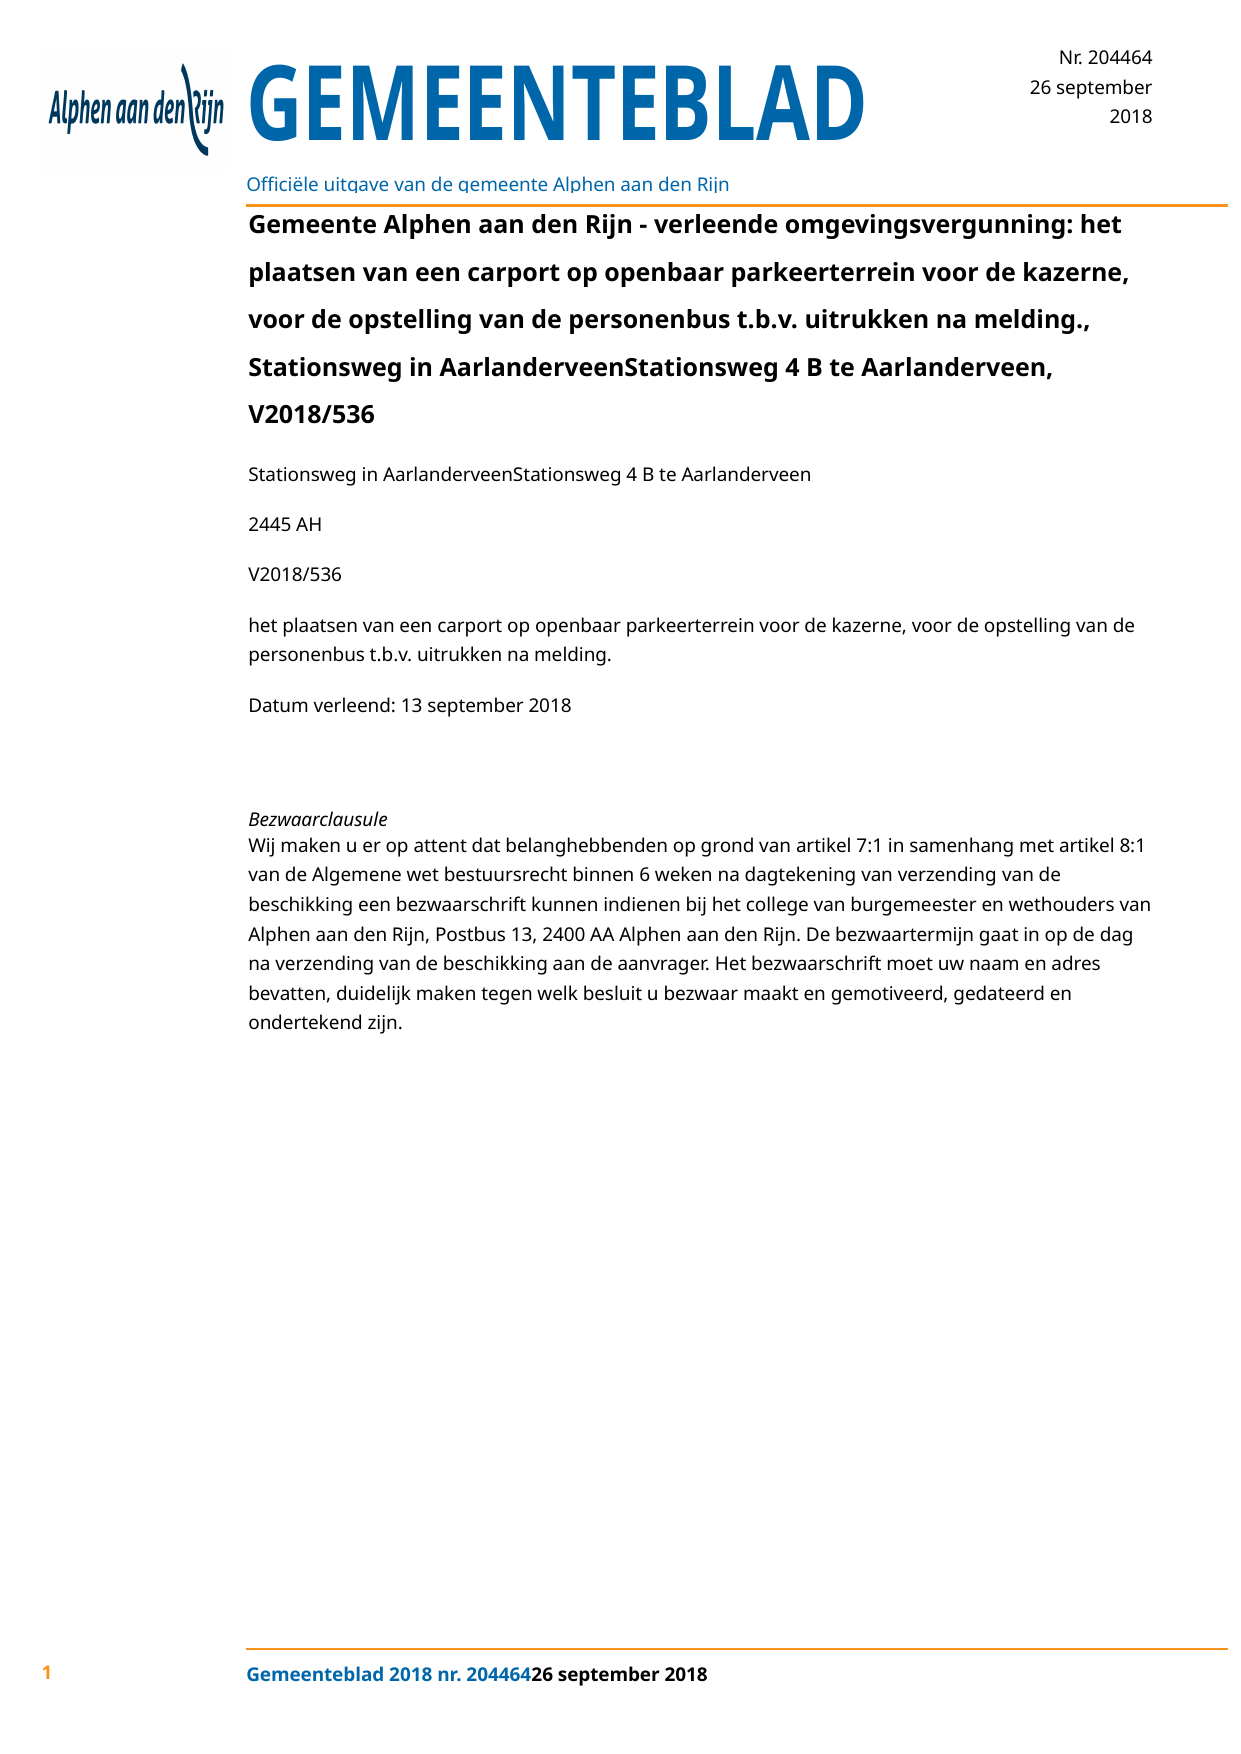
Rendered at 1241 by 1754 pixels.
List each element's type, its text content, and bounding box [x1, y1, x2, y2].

picture [41, 47, 231, 172]
text Stationsweg in AarlanderveenStationsweg 4 B te Aarlanderveen [248, 461, 1152, 486]
text Wij maken u er op attent dat belanghebbenden op grond van artikel 7:1 in samenhang met artikel 8:1 van de Algemene wet bestuursrecht binnen 6 weken na dagtekening van verzending van de beschikking een bezwaarschrift kunnen indienen bij het college van burgemeester en wethouders van Alphen aan den Rijn, Postbus 13, 2400 AA Alphen aan den Rijn. De bezwaartermijn gaat in op de dag na verzending van de beschikking aan de aanvrager. Het bezwaarschrift moet uw naam en adres bevatten, duidelijk maken tegen welk besluit u bezwaar maakt en gemotiveerd, gedateerd en ondertekend zijn. [248, 832, 1152, 1035]
text 2445 AH [248, 511, 1152, 537]
text Gemeente Alphen aan den Rijn - verleende omgevingsvergunning: het plaatsen van een carport op openbaar parkeerterrein voor de kazerne, voor de opstelling van de personenbus t.b.v. uitrukken na melding., Stationsweg in AarlanderveenStationsweg 4 B te Aarlanderveen, V2018/536 [248, 207, 1152, 431]
text het plaatsen van een carport op openbaar parkeerterrein voor de kazerne, voor de opstelling van de personenbus t.b.v. uitrukken na melding. [248, 612, 1152, 667]
text V2018/536 [248, 562, 1152, 587]
text Bezwaarclausule [248, 806, 1152, 832]
text Datum verleend: 13 september 2018 [248, 692, 1152, 718]
